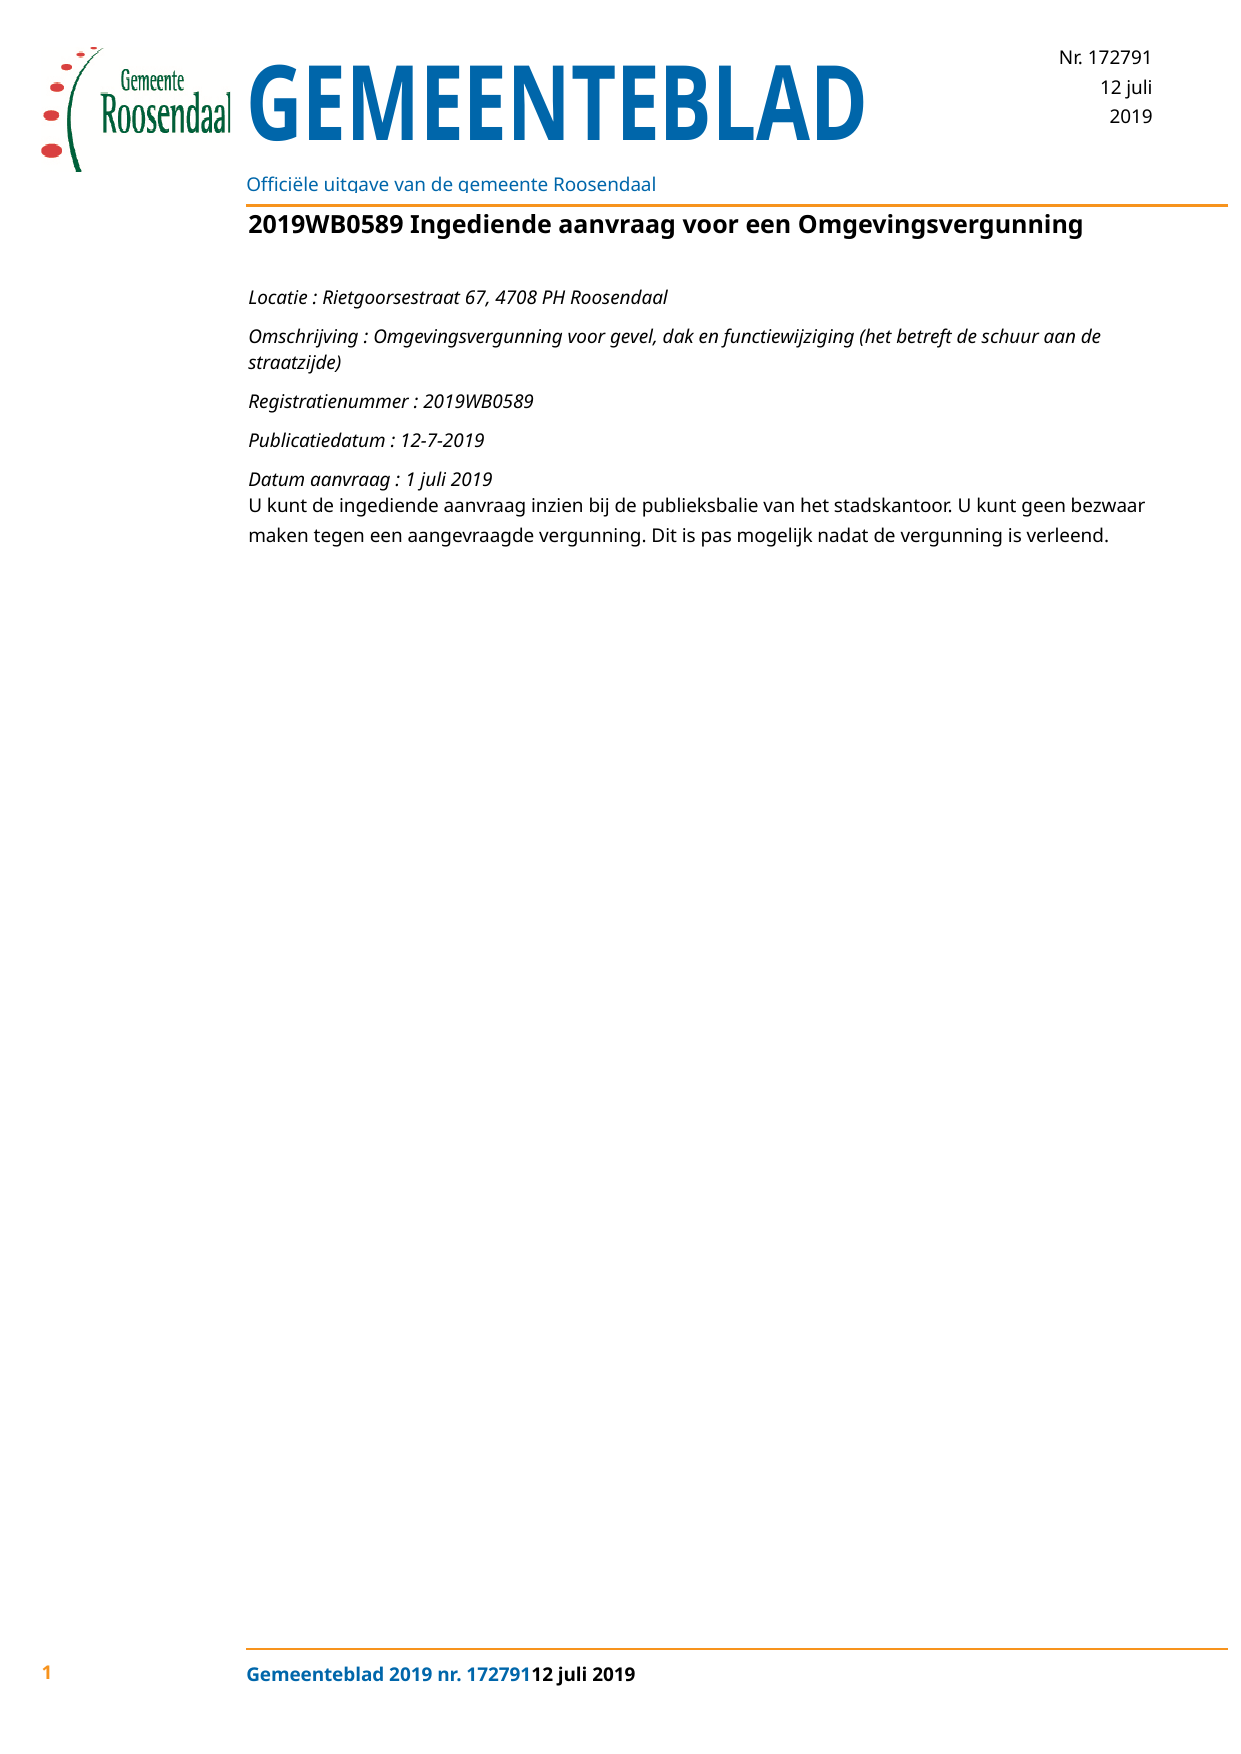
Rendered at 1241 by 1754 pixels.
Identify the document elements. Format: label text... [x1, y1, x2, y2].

text Omschrijving : Omgevingsvergunning voor gevel, dak en functiewijziging (het betreft de schuur aan de straatzijde) [248, 323, 1152, 374]
text U kunt de ingediende aanvraag inzien bij de publieksbalie van het stadskantoor. U kunt geen bezwaar maken tegen een aangevraagde vergunning. Dit is pas mogelijk nadat de vergunning is verleend. [248, 492, 1152, 548]
text Locatie : Rietgoorsestraat 67, 4708 PH Roosendaal [248, 284, 1152, 309]
picture [41, 47, 231, 172]
text 2019WB0589 Ingediende aanvraag voor een Omgevingsvergunning [248, 207, 1152, 241]
text Registratienummer : 2019WB0589 [248, 388, 1152, 414]
text Publicatiedatum : 12-7-2019 [248, 427, 1152, 453]
text Datum aanvraag : 1 juli 2019 [248, 467, 1152, 492]
